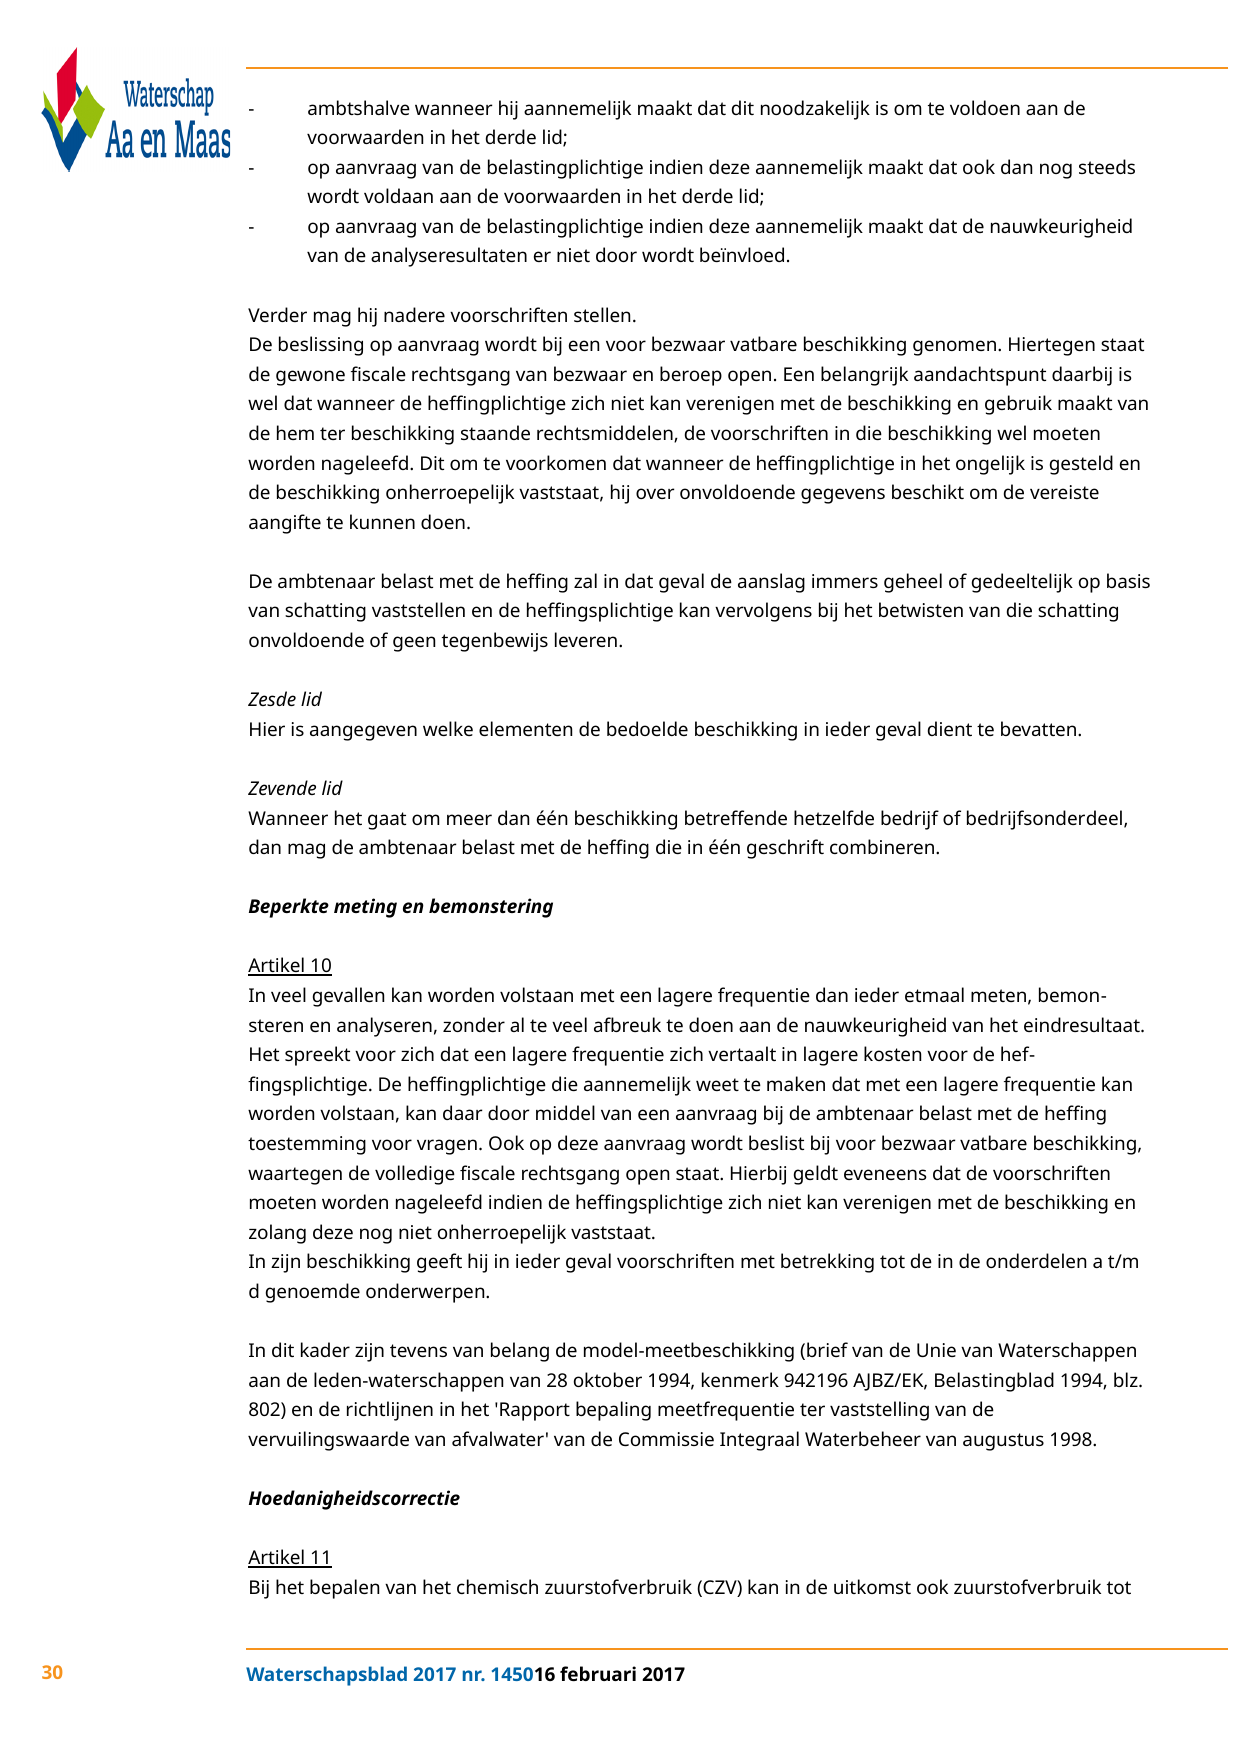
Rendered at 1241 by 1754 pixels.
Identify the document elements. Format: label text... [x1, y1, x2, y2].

text Hoedanigheidscorrectie [248, 1485, 1152, 1511]
list ambtshalve wanneer hij aannemelijk maakt dat dit noodzakelijk is om te voldoen aan de voorwaarden in het derde lid; [248, 95, 1152, 150]
text Verder mag hij nadere voorschriften stellen. [248, 302, 1152, 328]
picture [41, 47, 231, 172]
text De ambtenaar belast met de heffing zal in dat geval de aanslag immers geheel of gedeeltelijk op basis van schatting vaststellen en de heffingsplichtige kan vervolgens bij het betwisten van die schatting onvoldoende of geen tegenbewijs leveren. [248, 568, 1152, 653]
text In zijn beschikking geeft hij in ieder geval voorschriften met betrekking tot de in de onderdelen a t/m d genoemde onderwerpen. [248, 1248, 1152, 1304]
text Zesde lid [248, 686, 1152, 712]
list op aanvraag van de belastingplichtige indien deze aannemelijk maakt dat ook dan nog steeds wordt voldaan aan de voorwaarden in het derde lid; [248, 154, 1152, 209]
text Hier is aangegeven welke elementen de bedoelde beschikking in ieder geval dient te bevatten. [248, 716, 1152, 742]
text Bij het bepalen van het chemisch zuurstofverbruik (CZV) kan in de uitkomst ook zuurstofver­bruik tot [248, 1574, 1152, 1600]
text Zevende lid [248, 775, 1152, 801]
text Beperkte meting en bemonstering [248, 893, 1152, 919]
text De beslissing op aanvraag wordt bij een voor bezwaar vatbare beschikking genomen. Hiertegen staat de gewone fiscale rechtsgang van bezwaar en beroep open. Een belangrijk aandachtspunt daarbij is wel dat wanneer de heffingplichtige zich niet kan verenigen met de beschikking en gebruik maakt van de hem ter beschikking staande rechtsmiddelen, de voorschriften in die beschikking wel moeten worden nageleefd. Dit om te voorkomen dat wanneer de heffingplichtige in het ongelijk is gesteld en de beschikking onherroepelijk vaststaat, hij over onvoldoende gegevens beschikt om de vereiste aangifte te kunnen doen. [248, 331, 1152, 535]
text Artikel 10 [248, 953, 1152, 978]
text Wanneer het gaat om meer dan één beschikking betreffende hetzelfde bedrijf of bedrijfsonder­deel, dan mag de ambtenaar belast met de heffing die in één geschrift combineren. [248, 805, 1152, 860]
text In dit kader zijn tevens van belang de model-meetbeschikking (brief van de Unie van Water­schappen aan de leden-waterschappen van 28 oktober 1994, kenmerk 942196 AJBZ/EK, Belas­tingblad 1994, blz. 802) en de richtlijnen in het 'Rapport bepaling meetfrequentie ter vaststelling van de vervuilingswaarde van afvalwater' van de Commissie Integraal Waterbeheer van augustus 1998. [248, 1337, 1152, 1452]
text In veel gevallen kan worden volstaan met een lagere frequentie dan ieder etmaal meten, bemon­steren en analyseren, zonder al te veel afbreuk te doen aan de nauwkeurigheid van het eindresultaat. Het spreekt voor zich dat een lagere frequentie zich vertaalt in lagere kosten voor de hef­fingsplichtige. De heffingplichtige die aannemelijk weet te maken dat met een lagere frequentie kan worden volstaan, kan daar door middel van een aanvraag bij de ambtenaar belast met de heffing toestemming voor vragen. Ook op deze aanvraag wordt beslist bij voor bezwaar vatbare beschikking, waartegen de volledige fiscale rechtsgang open staat. Hierbij geldt eveneens dat de voorschriften moeten worden nageleefd indien de heffingsplichtige zich niet kan verenigen met de beschikking en zolang deze nog niet onherroepelijk vaststaat. [248, 982, 1152, 1245]
list op aanvraag van de belastingplichtige indien deze aannemelijk maakt dat de nauwkeurigheid van de analyseresultaten er niet door wordt beïnvloed. [248, 213, 1152, 268]
text Artikel 11 [248, 1544, 1152, 1570]
